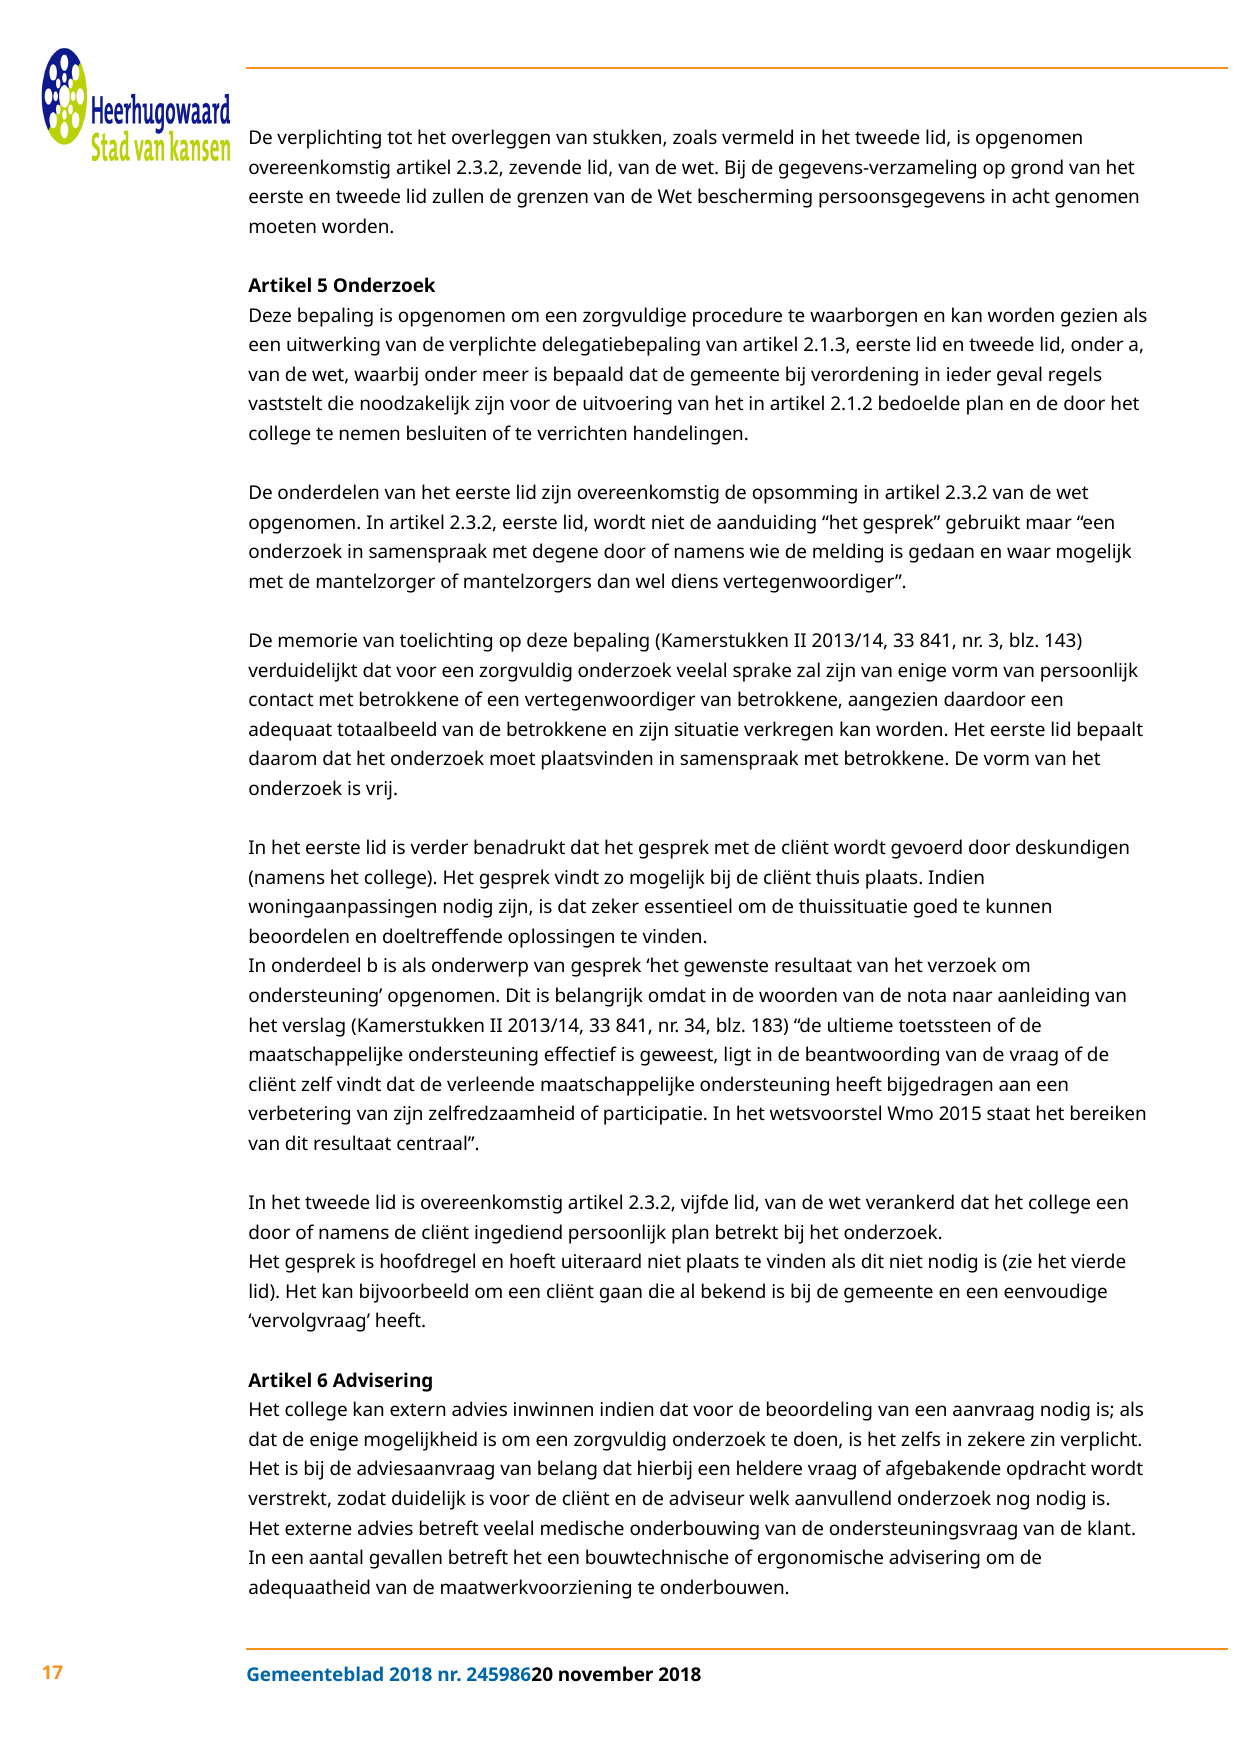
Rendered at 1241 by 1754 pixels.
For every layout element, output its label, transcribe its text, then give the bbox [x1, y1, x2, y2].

text In het eerste lid is verder benadrukt dat het gesprek met de cliënt wordt gevoerd door deskundigen (namens het college). Het gesprek vindt zo mogelijk bij de cliënt thuis plaats. Indien woningaanpassingen nodig zijn, is dat zeker essentieel om de thuissituatie goed te kunnen beoordelen en doeltreffende oplossingen te vinden. [248, 834, 1152, 949]
text Deze bepaling is opgenomen om een zorgvuldige procedure te waarborgen en kan worden gezien als een uitwerking van de verplichte delegatiebepaling van artikel 2.1.3, eerste lid en tweede lid, onder a, van de wet, waarbij onder meer is bepaald dat de gemeente bij verordening in ieder geval regels vaststelt die noodzakelijk zijn voor de uitvoering van het in artikel 2.1.2 bedoelde plan en de door het college te nemen besluiten of te verrichten handelingen. [248, 302, 1152, 446]
text De verplichting tot het overleggen van stukken, zoals vermeld in het tweede lid, is opgenomen overeenkomstig artikel 2.3.2, zevende lid, van de wet. Bij de gegevens-verzameling op grond van het eerste en tweede lid zullen de grenzen van de Wet bescherming persoonsgegevens in acht genomen moeten worden. [248, 124, 1152, 239]
text Het gesprek is hoofdregel en hoeft uiteraard niet plaats te vinden als dit niet nodig is (zie het vierde lid). Het kan bijvoorbeeld om een cliënt gaan die al bekend is bij de gemeente en een eenvoudige ‘vervolgvraag’ heeft. [248, 1248, 1152, 1333]
picture [41, 47, 231, 172]
text De onderdelen van het eerste lid zijn overeenkomstig de opsomming in artikel 2.3.2 van de wet opgenomen. In artikel 2.3.2, eerste lid, wordt niet de aanduiding “het gesprek” gebruikt maar “een onderzoek in samenspraak met degene door of namens wie de melding is gedaan en waar mogelijk met de mantelzorger of mantelzorgers dan wel diens vertegenwoordiger”. [248, 479, 1152, 594]
text Het externe advies betreft veelal medische onderbouwing van de ondersteuningsvraag van de klant. In een aantal gevallen betreft het een bouwtechnische of ergonomische advisering om de adequaatheid van de maatwerkvoorziening te onderbouwen. [248, 1515, 1152, 1600]
text In onderdeel b is als onderwerp van gesprek ‘het gewenste resultaat van het verzoek om ondersteuning’ opgenomen. Dit is belangrijk omdat in de woorden van de nota naar aanleiding van het verslag (Kamerstukken II 2013/14, 33 841, nr. 34, blz. 183) “de ultieme toetssteen of de maatschappelijke ondersteuning effectief is geweest, ligt in de beantwoording van de vraag of de cliënt zelf vindt dat de verleende maatschappelijke ondersteuning heeft bijgedragen aan een verbetering van zijn zelfredzaamheid of participatie. In het wetsvoorstel Wmo 2015 staat het bereiken van dit resultaat centraal”. [248, 953, 1152, 1156]
text Artikel 5 Onderzoek [248, 272, 1152, 298]
text In het tweede lid is overeenkomstig artikel 2.3.2, vijfde lid, van de wet verankerd dat het college een door of namens de cliënt ingediend persoonlijk plan betrekt bij het onderzoek. [248, 1189, 1152, 1245]
text De memorie van toelichting op deze bepaling (Kamerstukken II 2013/14, 33 841, nr. 3, blz. 143) verduidelijkt dat voor een zorgvuldig onderzoek veelal sprake zal zijn van enige vorm van persoonlijk contact met betrokkene of een vertegenwoordiger van betrokkene, aangezien daardoor een adequaat totaalbeeld van de betrokkene en zijn situatie verkregen kan worden. Het eerste lid bepaalt daarom dat het onderzoek moet plaatsvinden in samenspraak met betrokkene. De vorm van het onderzoek is vrij. [248, 627, 1152, 801]
text Artikel 6 Advisering [248, 1367, 1152, 1393]
text Het college kan extern advies inwinnen indien dat voor de beoordeling van een aanvraag nodig is; als dat de enige mogelijkheid is om een zorgvuldig onderzoek te doen, is het zelfs in zekere zin verplicht. Het is bij de adviesaanvraag van belang dat hierbij een heldere vraag of afgebakende opdracht wordt verstrekt, zodat duidelijk is voor de cliënt en de adviseur welk aanvullend onderzoek nog nodig is. [248, 1396, 1152, 1511]
